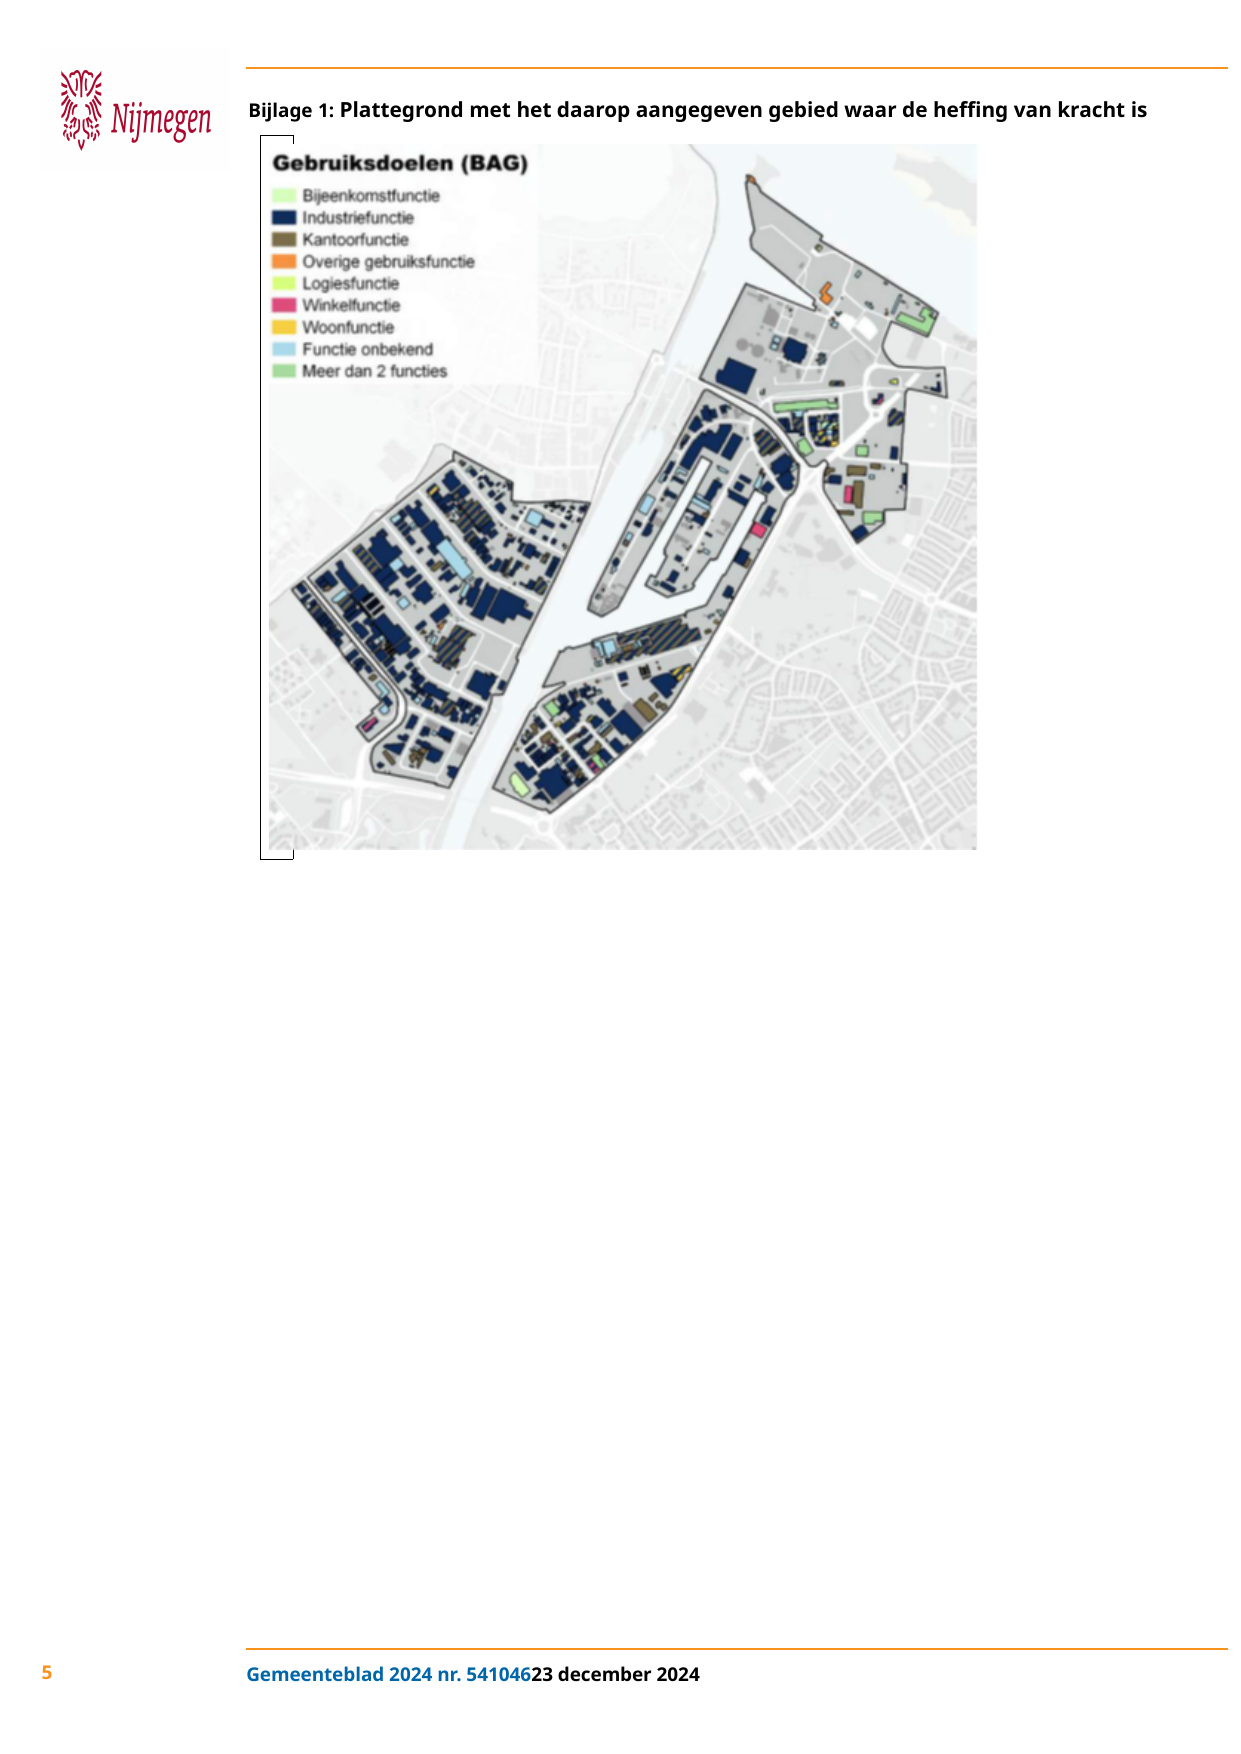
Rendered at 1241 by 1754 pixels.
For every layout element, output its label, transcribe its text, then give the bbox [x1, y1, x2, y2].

text Bijlage 1: Plattegrond met het daarop aangegeven gebied waar de heffing van kracht is [248, 95, 1152, 123]
picture [41, 47, 231, 172]
picture [268, 144, 978, 850]
